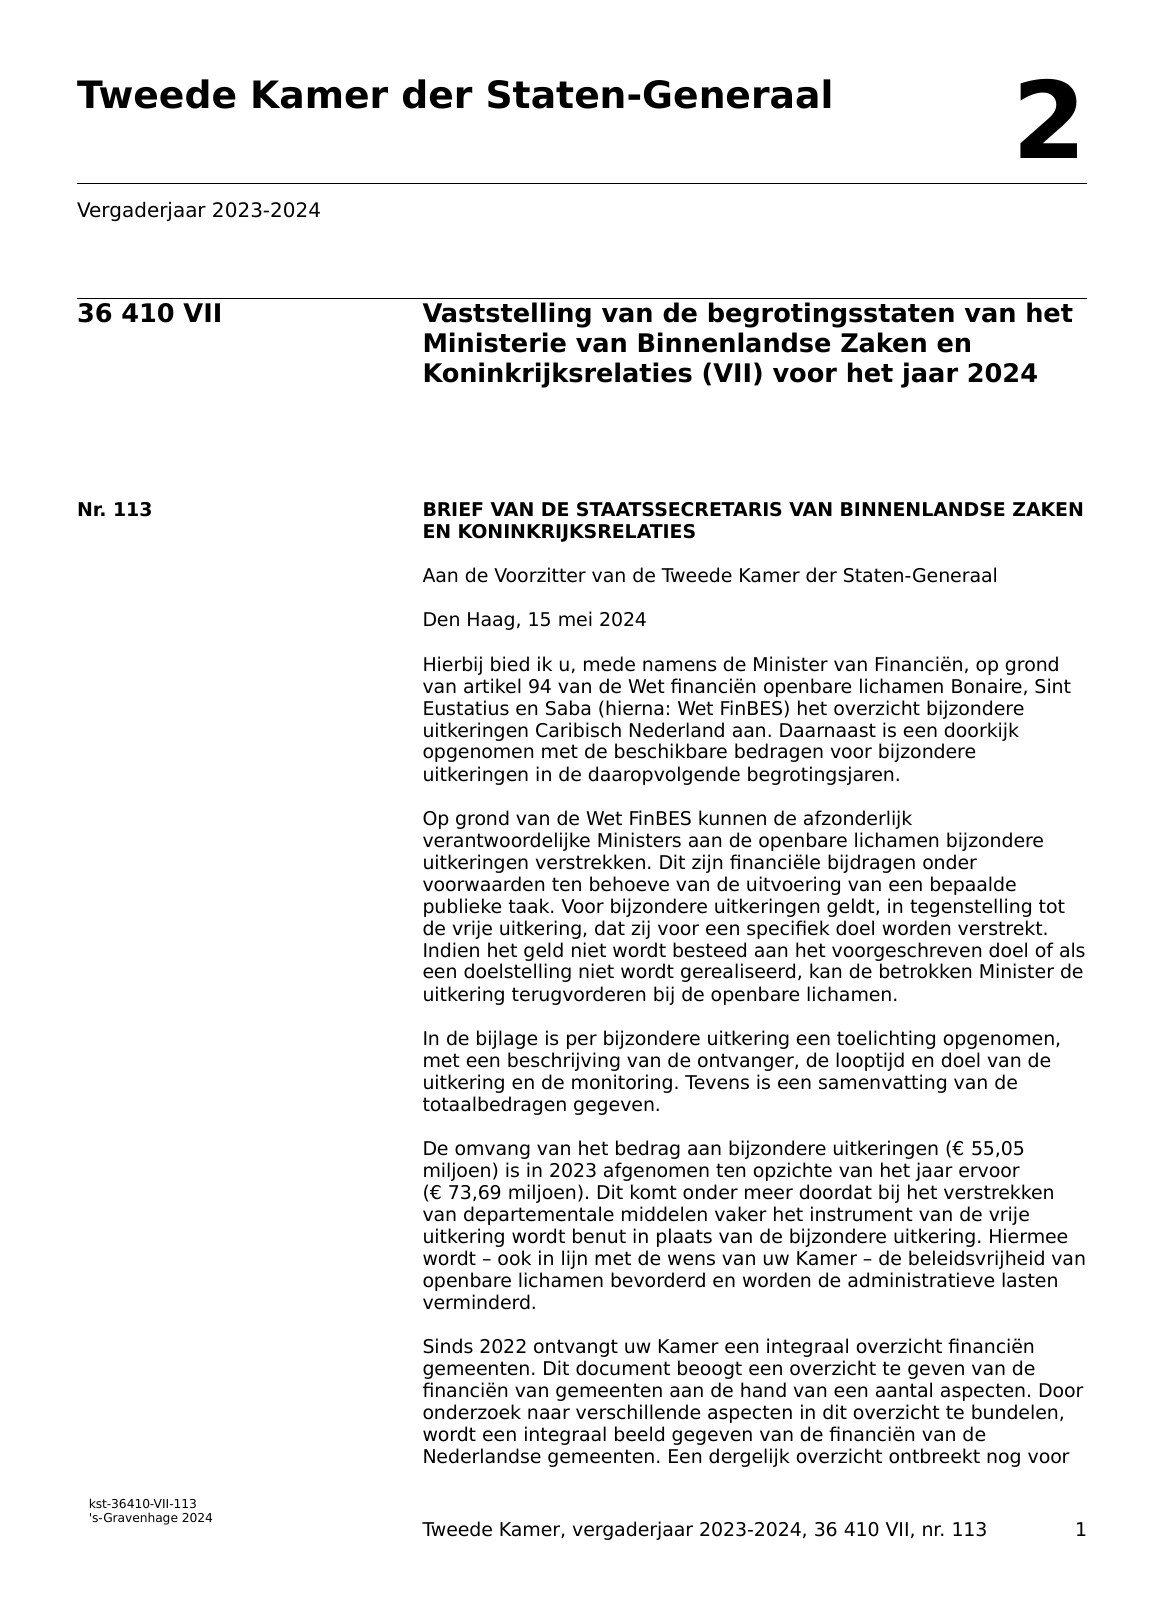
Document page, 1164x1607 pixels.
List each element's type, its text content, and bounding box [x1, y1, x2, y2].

text Op grond van de Wet FinBES kunnen de afzonderlijk verantwoordelijke Ministers aan de openbare lichamen bijzondere uitkeringen verstrekken. Dit zijn financiële bijdragen onder voorwaarden ten behoeve van de uitvoering van een bepaalde publieke taak. Voor bijzondere uitkeringen geldt, in tegenstelling tot de vrije uitkering, dat zij voor een specifiek doel worden verstrekt. Indien het geld niet wordt besteed aan het voorgeschreven doel of als een doelstelling niet wordt gerealiseerd, kan de betrokken Minister de uitkering terugvorderen bij de openbare lichamen. [422, 808, 1087, 1005]
text De omvang van het bedrag aan bijzondere uitkeringen (€ 55,05 miljoen) is in 2023 afgenomen ten opzichte van het jaar ervoor (€ 73,69 miljoen). Dit komt onder meer doordat bij het verstrekken van departementale middelen vaker het instrument van de vrije uitkering wordt benut in plaats van de bijzondere uitkering. Hiermee wordt – ook in lijn met de wens van uw Kamer – de beleidsvrijheid van openbare lichamen bevorderd en worden de administratieve lasten verminderd. [422, 1138, 1087, 1313]
text Sinds 2022 ontvangt uw Kamer een integraal overzicht financiën gemeenten. Dit document beoogt een overzicht te geven van de financiën van gemeenten aan de hand van een aantal aspecten. Door onderzoek naar verschillende aspecten in dit overzicht te bundelen, wordt een integraal beeld gegeven van de financiën van de Nederlandse gemeenten. Een dergelijk overzicht ontbreekt nog voor [422, 1336, 1087, 1468]
text kst-36410-VII-113 [88, 1497, 323, 1511]
table_cell Vergaderjaar 2023-2024 [77, 184, 1087, 298]
text Aan de Voorzitter van de Tweede Kamer der Staten-Generaal [422, 565, 1087, 587]
text 's-Gravenhage 2024 [88, 1511, 323, 1525]
text Hierbij bied ik u, mede namens de Minister van Financiën, op grond van artikel 94 van de Wet financiën openbare lichamen Bonaire, Sint Eustatius en Saba (hierna: Wet FinBES) het overzicht bijzondere uitkeringen Caribisch Nederland aan. Daarnaast is een doorkijk opgenomen met de beschikbare bedragen voor bijzondere uitkeringen in de daaropvolgende begrotingsjaren. [422, 653, 1087, 785]
text In de bijlage is per bijzondere uitkering een toelichting opgenomen, met een beschrijving van de ontvanger, de looptijd en doel van de uitkering en de monitoring. Tevens is een samenvatting van de totaalbedragen gegeven. [422, 1028, 1087, 1116]
subtitle Nr. 113 BRIEF VAN DE STAATSSECRETARIS VAN BINNENLANDSE ZAKEN EN KONINKRIJKSRELATIES [77, 499, 1087, 543]
subtitle 36 410 VII Vaststelling van de begrotingsstaten van het Ministerie van Binnenlandse Zaken en Koninkrijksrelaties (VII) voor het jaar 2024 [77, 299, 1087, 388]
text Den Haag, 15 mei 2024 [422, 609, 1087, 631]
table_header Tweede Kamer der Staten-Generaal [77, 59, 886, 183]
table_header 2 [886, 59, 1087, 183]
